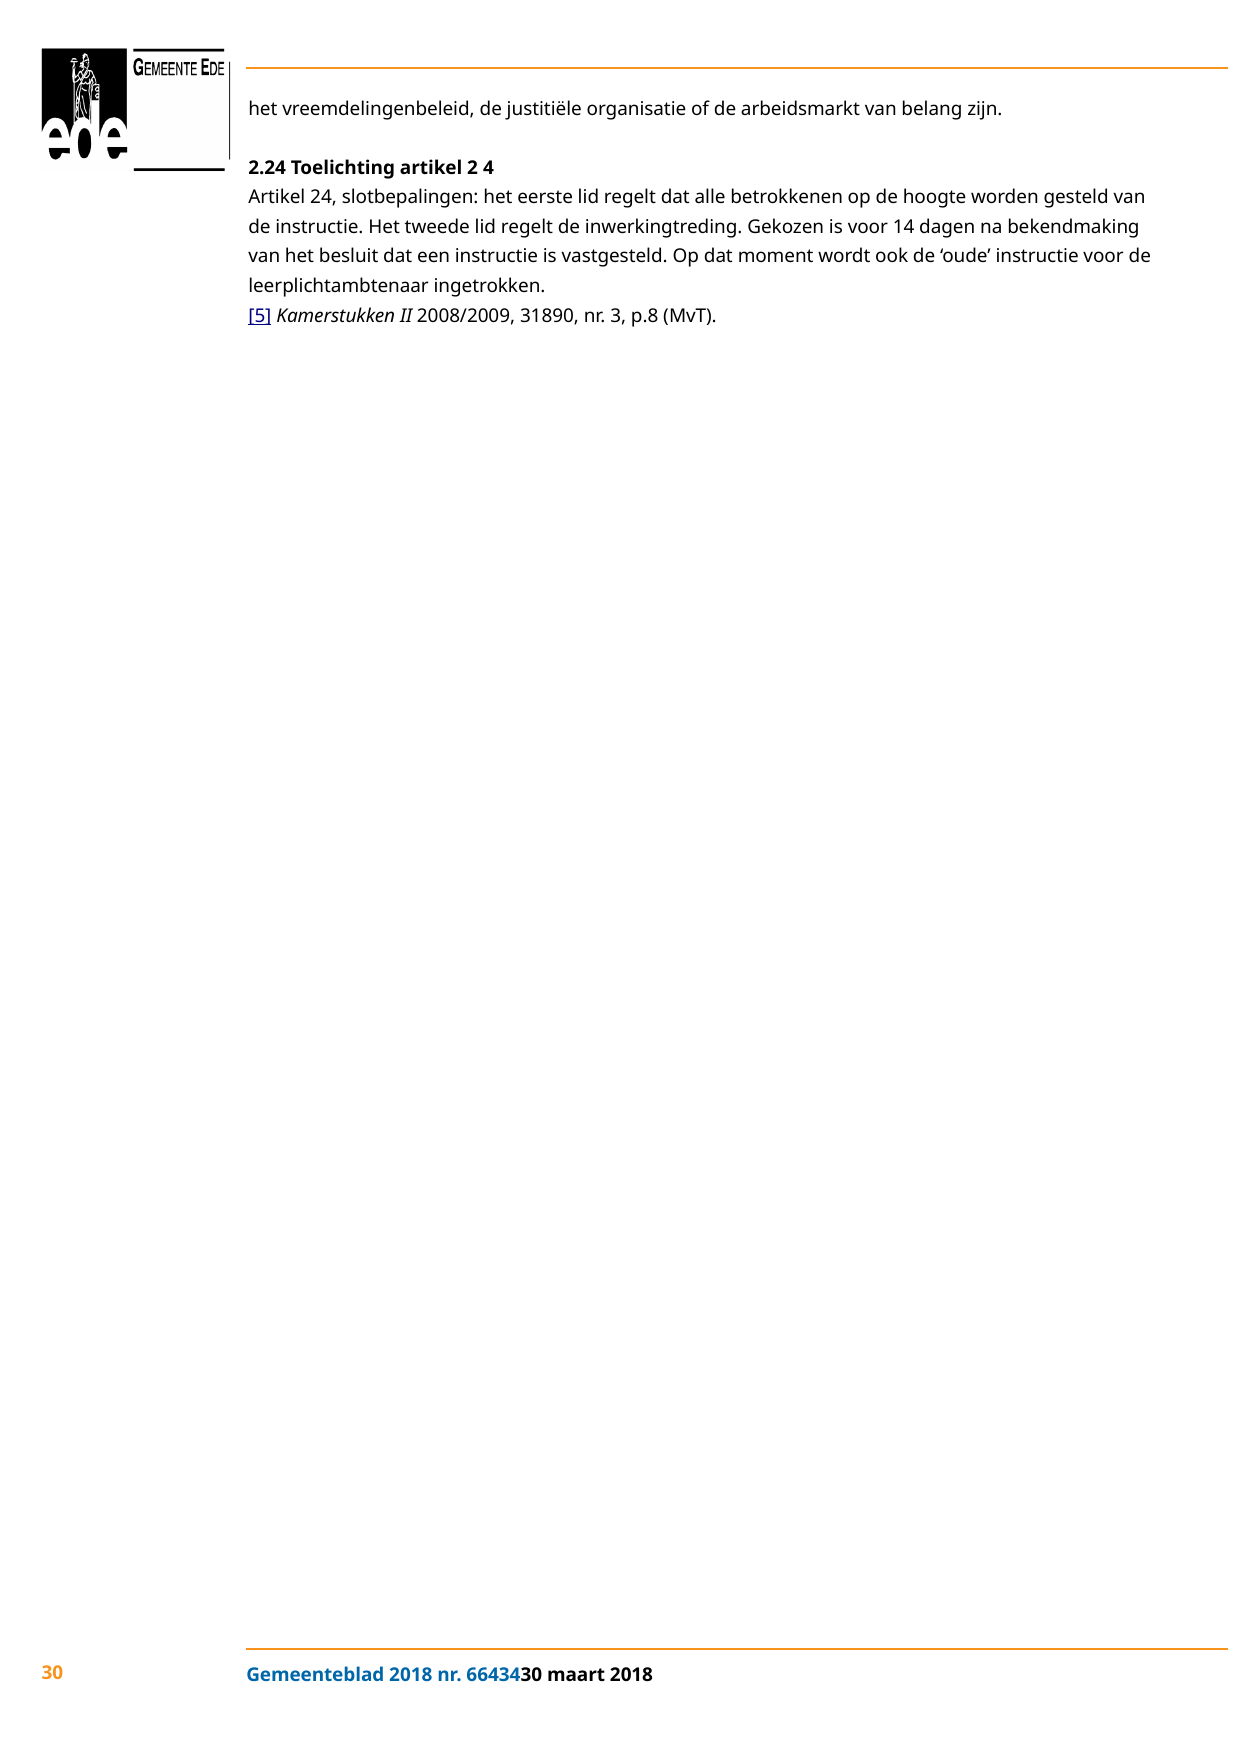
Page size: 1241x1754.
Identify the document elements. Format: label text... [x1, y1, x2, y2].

text Artikel 24, slotbepalingen: het eerste lid regelt dat alle betrokkenen op de hoogte worden gesteld van de instructie. Het tweede lid regelt de inwerkingtreding. Gekozen is voor 14 dagen na bekendmaking van het besluit dat een instructie is vastgesteld. Op dat moment wordt ook de ‘oude’ instructie voor de leerplichtambtenaar ingetrokken. [248, 183, 1152, 298]
text 2.24 Toelichting artikel 2 4 [248, 154, 1152, 180]
text het vreemdelingenbeleid, de justitiële organisatie of de arbeidsmarkt van belang zijn. [248, 95, 1152, 121]
picture [41, 47, 231, 172]
text [5] Kamerstukken II 2008/2009, 31890, nr. 3, p.8 (MvT). [248, 302, 1152, 328]
